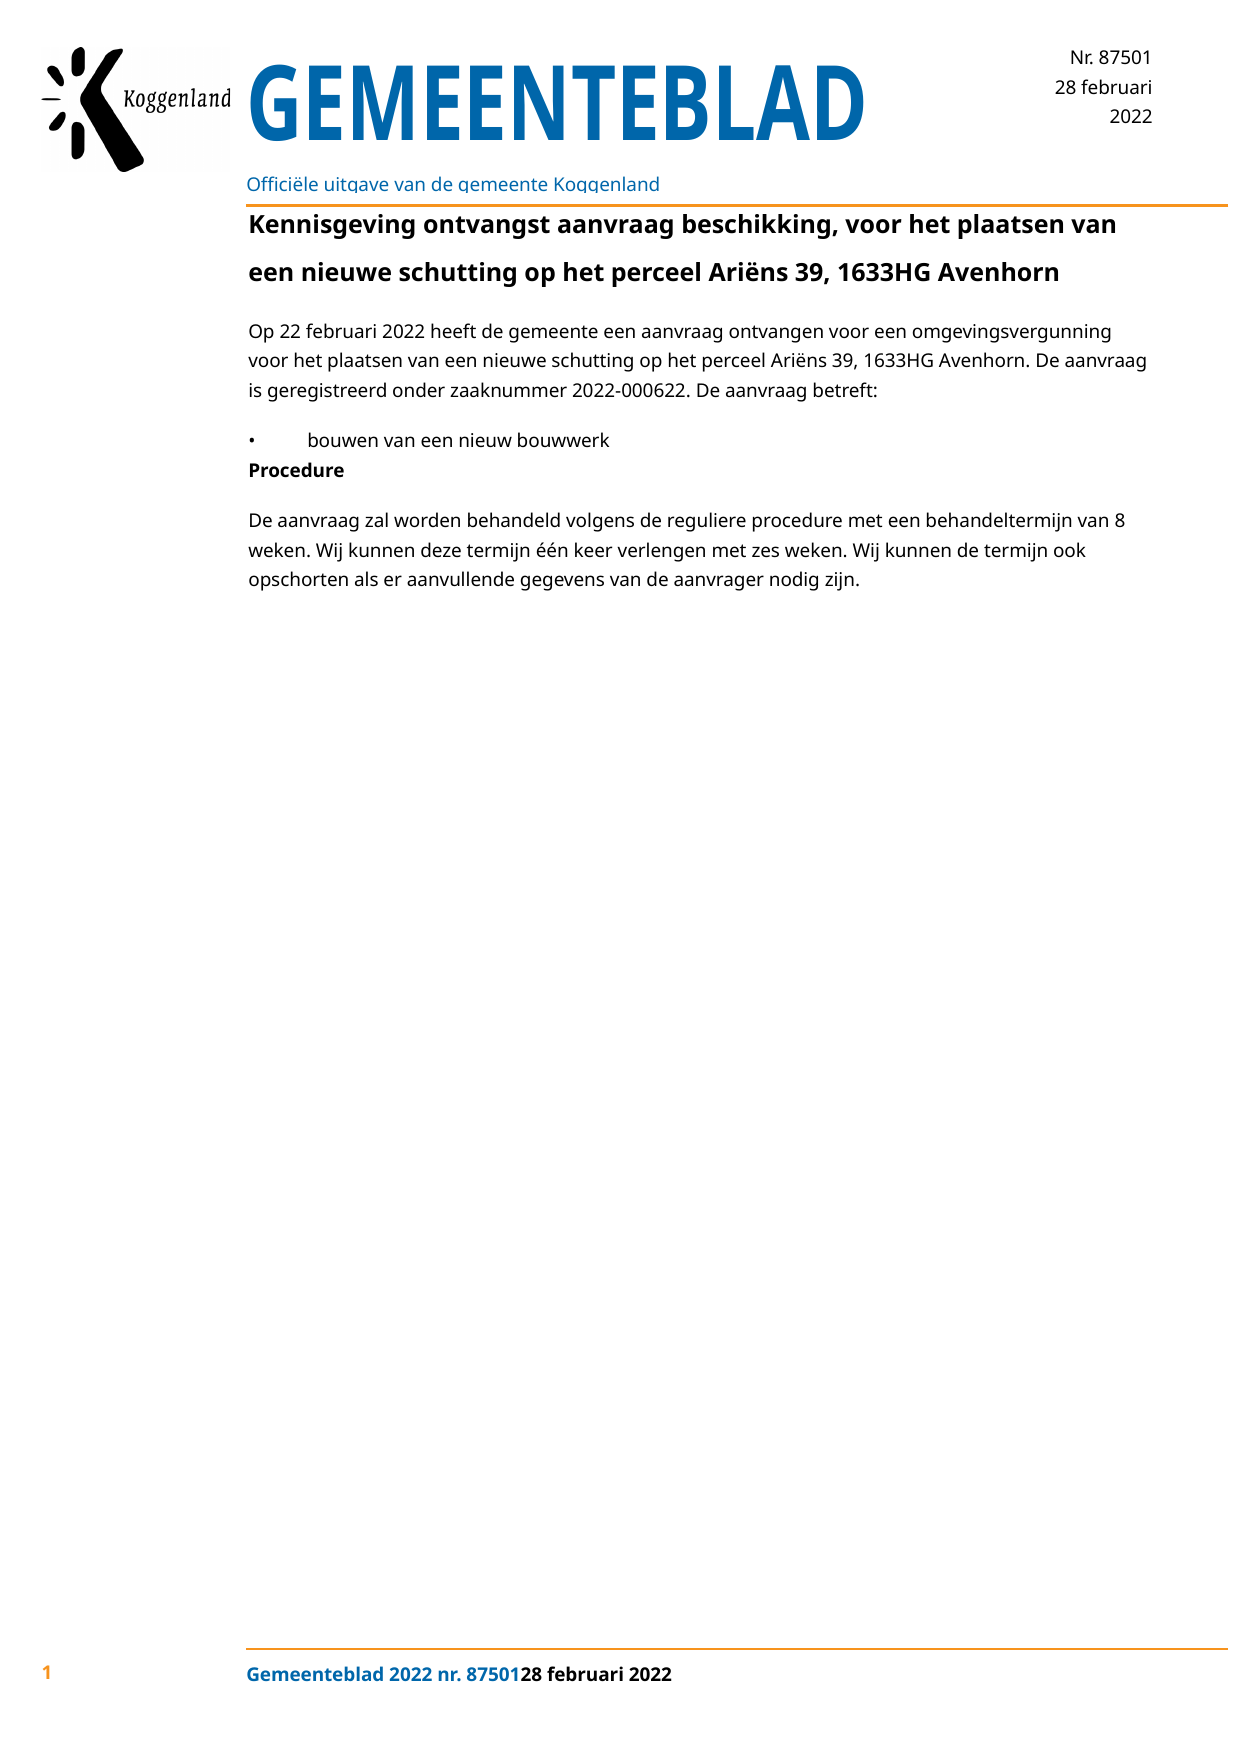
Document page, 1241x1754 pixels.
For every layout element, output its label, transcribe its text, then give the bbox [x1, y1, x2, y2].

picture [41, 47, 231, 172]
text Op 22 februari 2022 heeft de gemeente een aanvraag ontvangen voor een omgevingsvergunning voor het plaatsen van een nieuwe schutting op het perceel Ariëns 39, 1633HG Avenhorn. De aanvraag is geregistreerd onder zaaknummer 2022-000622. De aanvraag betreft: [248, 318, 1152, 403]
text Procedure [248, 457, 1152, 483]
text Kennisgeving ontvangst aanvraag beschikking, voor het plaatsen van een nieuwe schutting op het perceel Ariëns 39, 1633HG Avenhorn [248, 207, 1152, 288]
list bouwen van een nieuw bouwwerk [248, 427, 1152, 453]
text De aanvraag zal worden behandeld volgens de reguliere procedure met een behandeltermijn van 8 weken. Wij kunnen deze termijn één keer verlengen met zes weken. Wij kunnen de termijn ook opschorten als er aanvullende gegevens van de aanvrager nodig zijn. [248, 507, 1152, 592]
